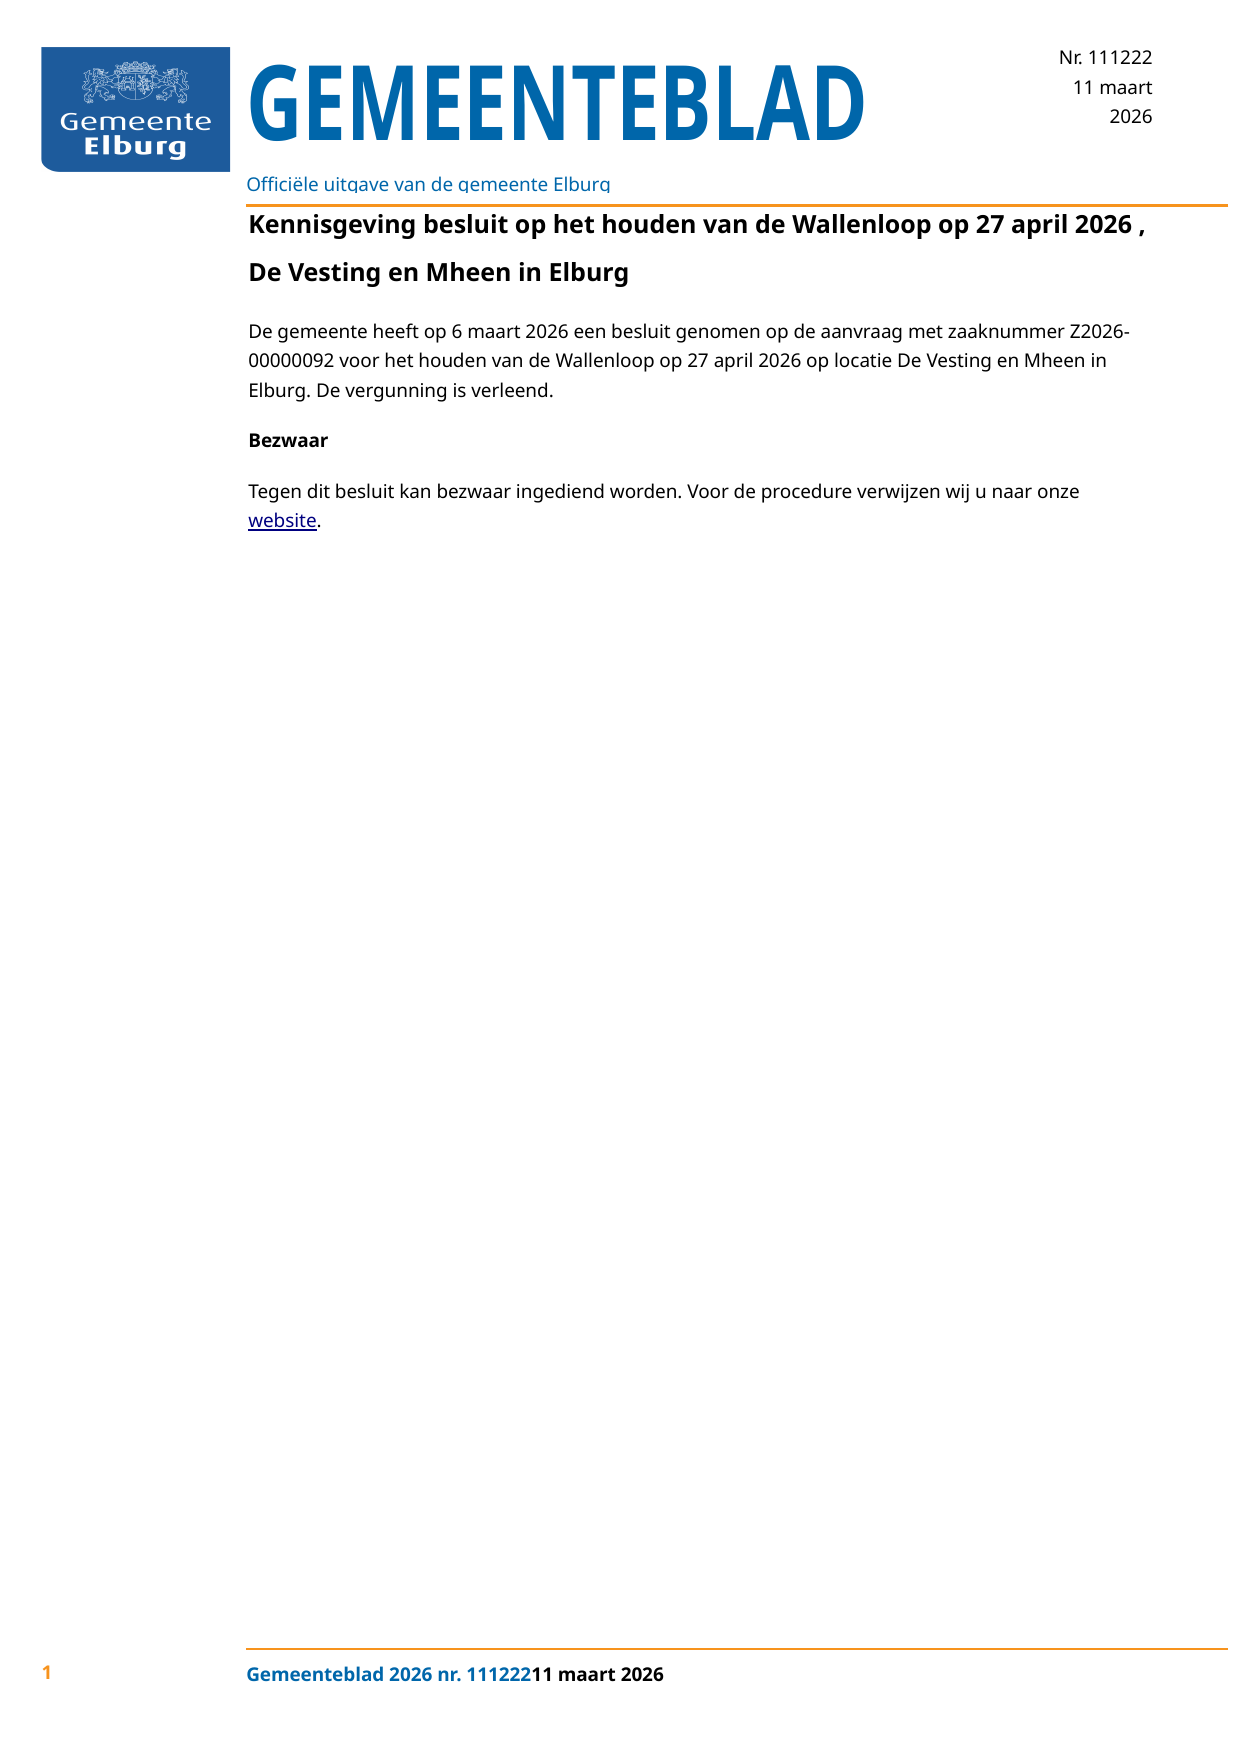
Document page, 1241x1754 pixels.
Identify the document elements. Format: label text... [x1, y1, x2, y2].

picture [41, 47, 231, 172]
text Bezwaar [248, 427, 1152, 453]
text Kennisgeving besluit op het houden van de Wallenloop op 27 april 2026 , De Vesting en Mheen in Elburg [248, 207, 1152, 288]
text De gemeente heeft op 6 maart 2026 een besluit genomen op de aanvraag met zaaknummer Z2026-00000092 voor het houden van de Wallenloop op 27 april 2026 op locatie De Vesting en Mheen in Elburg. De vergunning is verleend. [248, 318, 1152, 403]
text Tegen dit besluit kan bezwaar ingediend worden. Voor de procedure verwijzen wij u naar onze website. [248, 478, 1152, 533]
